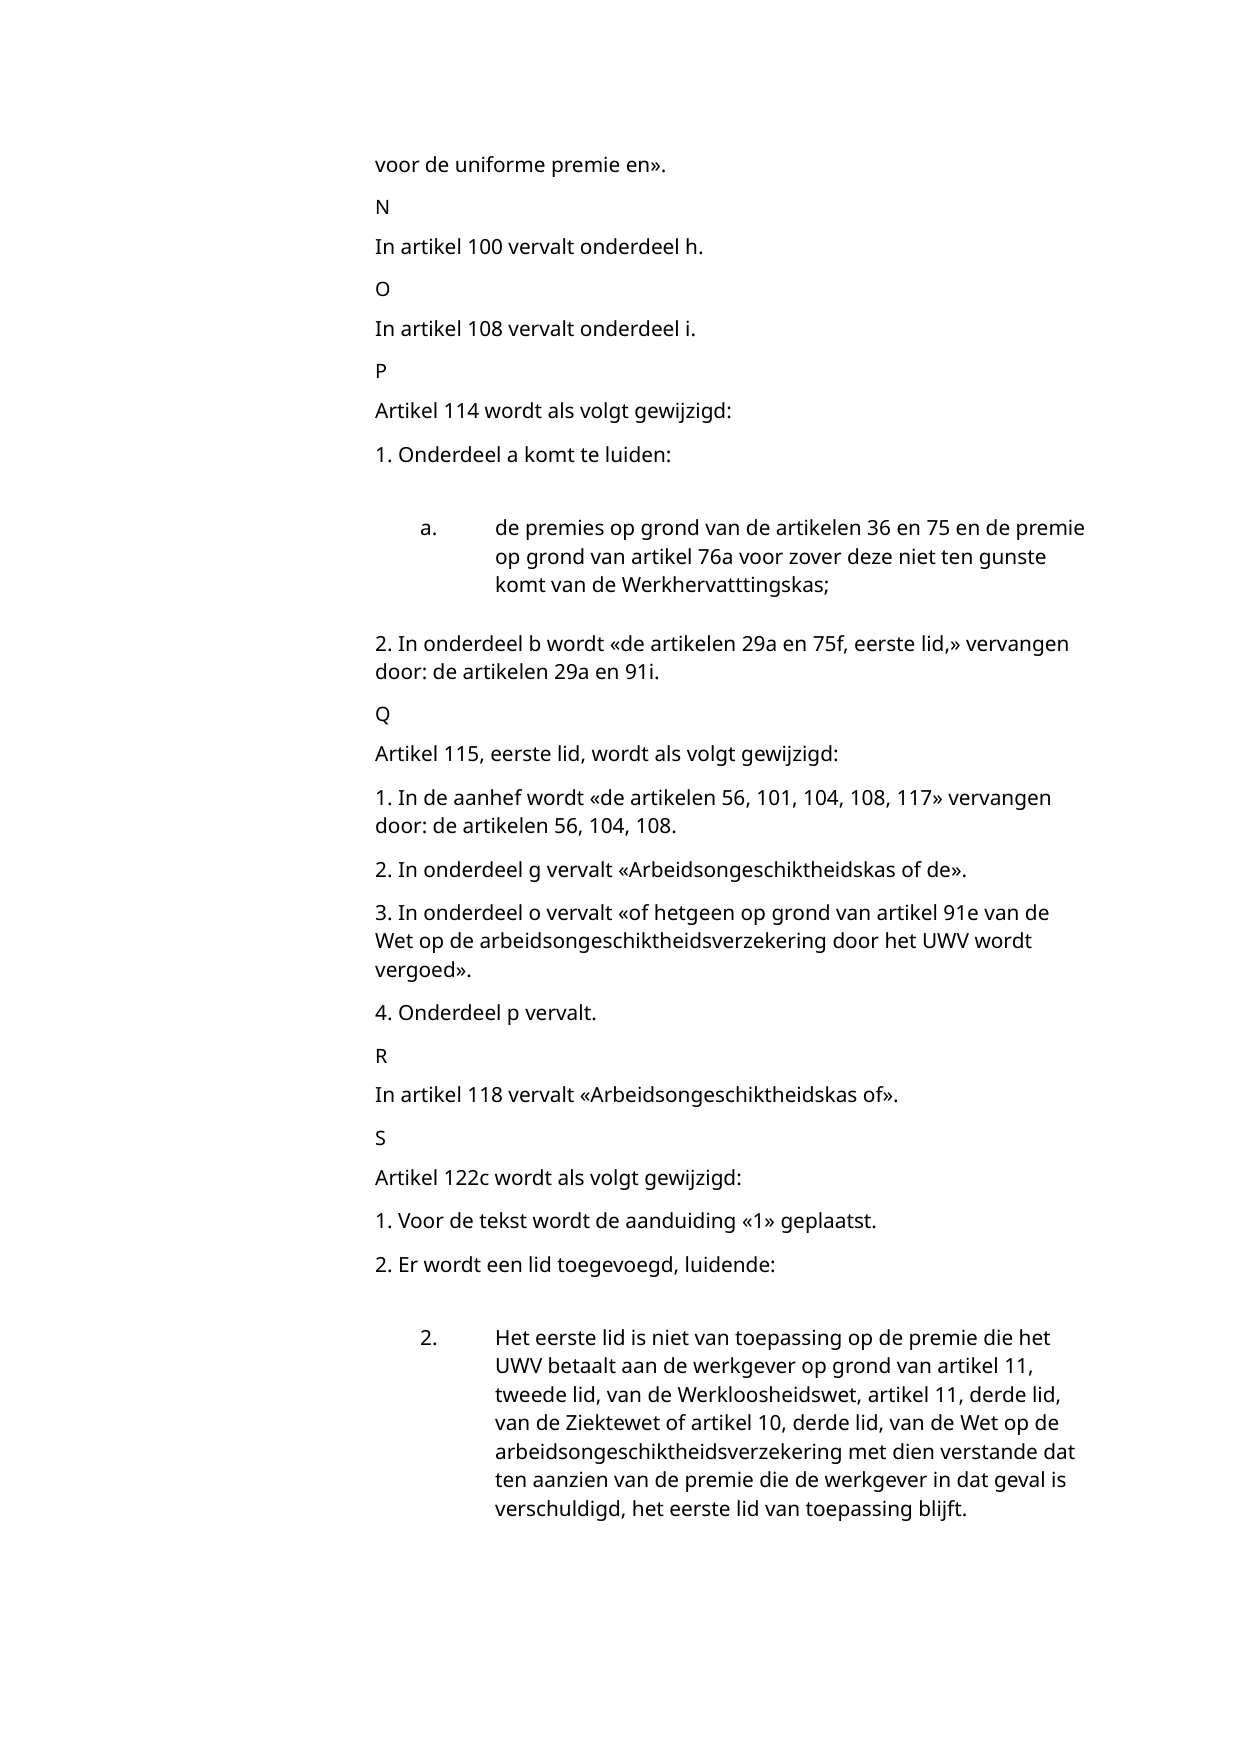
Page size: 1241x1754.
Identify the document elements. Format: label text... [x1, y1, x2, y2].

text In artikel 100 vervalt onderdeel h. [375, 232, 1090, 261]
text Q [375, 701, 1090, 728]
text 1. In de aanhef wordt «de artikelen 56, 101, 104, 108, 117» vervangen door: de artikelen 56, 104, 108. [375, 783, 1090, 840]
text voor de uniforme premie en». [375, 150, 1090, 178]
text 1. Voor de tekst wordt de aanduiding «1» geplaatst. [375, 1206, 1090, 1235]
text 2. In onderdeel b wordt «de artikelen 29a en 75f, eerste lid,» vervangen door: de artikelen 29a en 91i. [375, 629, 1090, 686]
text Artikel 115, eerste lid, wordt als volgt gewijzigd: [375, 739, 1090, 768]
text N [375, 193, 1090, 220]
text Artikel 114 wordt als volgt gewijzigd: [375, 397, 1090, 425]
text O [375, 276, 1090, 303]
text S [375, 1124, 1090, 1151]
text R [375, 1042, 1090, 1069]
text 3. In onderdeel o vervalt «of hetgeen op grond van artikel 91e van de Wet op de arbeidsongeschiktheidsverzekering door het UWV wordt vergoed». [375, 898, 1090, 983]
list Het eerste lid is niet van toepassing op de premie die het UWV betaalt aan de werkgever op grond van artikel 11, tweede lid, van de Werkloosheidswet, artikel 11, derde lid, van de Ziektewet of artikel 10, derde lid, van de Wet op de arbeidsongeschiktheidsverzekering met dien verstande dat ten aanzien van de premie die de werkgever in dat geval is verschuldigd, het eerste lid van toepassing blijft. [420, 1323, 1090, 1522]
text 1. Onderdeel a komt te luiden: [375, 440, 1090, 468]
text 4. Onderdeel p vervalt. [375, 998, 1090, 1027]
list de premies op grond van de artikelen 36 en 75 en de premie op grond van artikel 76a voor zover deze niet ten gunste komt van de Werkhervatttingskas; [420, 513, 1090, 599]
text Artikel 122c wordt als volgt gewijzigd: [375, 1163, 1090, 1191]
text P [375, 358, 1090, 385]
text In artikel 108 vervalt onderdeel i. [375, 314, 1090, 343]
text In artikel 118 vervalt «Arbeidsongeschiktheidskas of». [375, 1081, 1090, 1109]
text 2. Er wordt een lid toegevoegd, luidende: [375, 1250, 1090, 1278]
text 2. In onderdeel g vervalt «Arbeidsongeschiktheidskas of de». [375, 855, 1090, 883]
